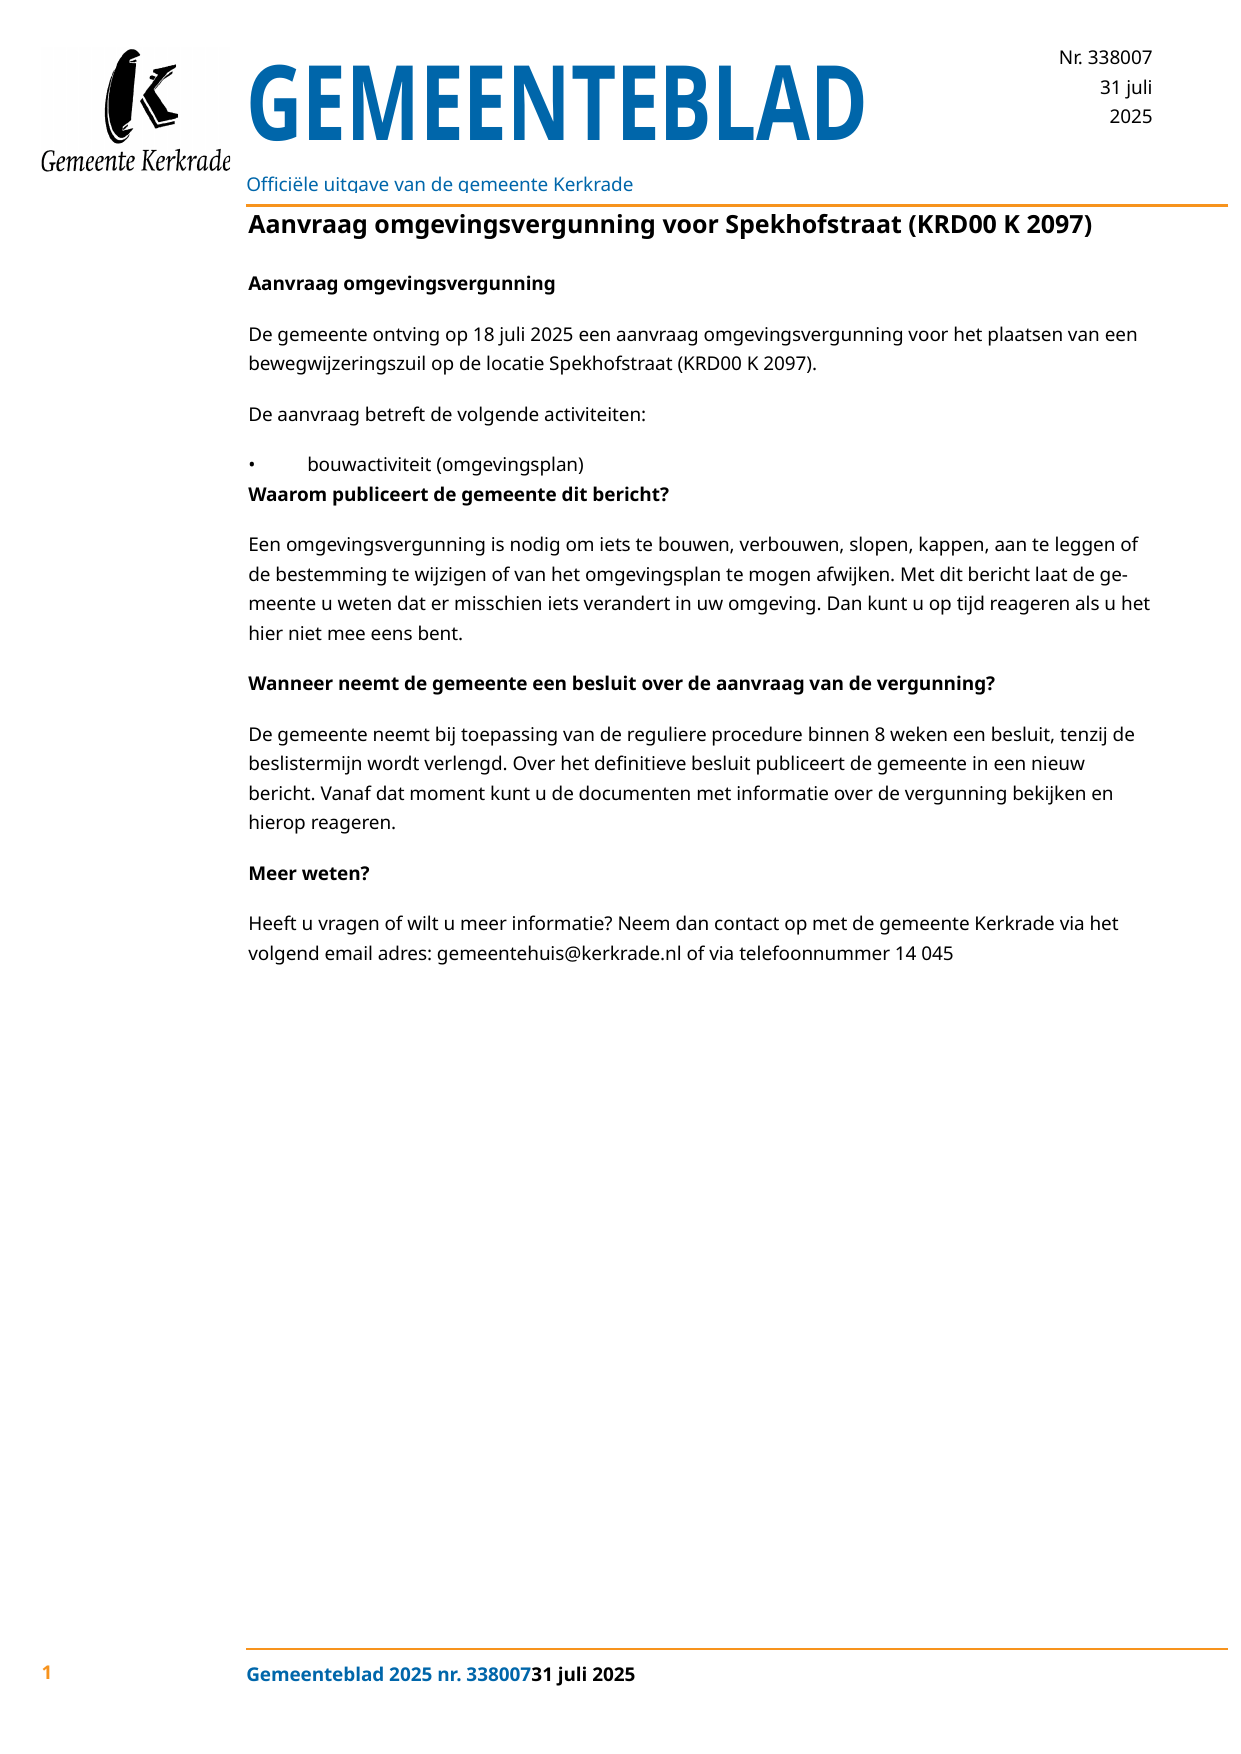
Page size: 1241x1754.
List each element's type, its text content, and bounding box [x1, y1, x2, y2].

text Meer weten? [248, 860, 1152, 886]
list bouwactiviteit (omgevingsplan) [248, 451, 1152, 477]
picture [41, 47, 231, 172]
text Aanvraag omgevingsvergunning [248, 270, 1152, 296]
text Heeft u vragen of wilt u meer informatie? Neem dan contact op met de gemeente Kerkrade via het volgend email adres: gemeentehuis@kerkrade.nl of via telefoonnummer 14 045 [248, 910, 1152, 966]
text Waarom publiceert de gemeente dit bericht? [248, 481, 1152, 506]
text Wanneer neemt de gemeente een besluit over de aanvraag van de vergunning? [248, 670, 1152, 696]
text De aanvraag betreft de volgende activiteiten: [248, 401, 1152, 426]
text Aanvraag omgevingsvergunning voor Spekhofstraat (KRD00 K 2097) [248, 207, 1152, 241]
text De gemeente neemt bij toepassing van de reguliere procedure binnen 8 weken een besluit, tenzij de beslistermijn wordt verlengd. Over het definitieve besluit publiceert de gemeente in een nieuw bericht. Vanaf dat moment kunt u de documenten met informatie over de vergunning bekijken en hierop reageren. [248, 721, 1152, 835]
text De gemeente ontving op 18 juli 2025 een aanvraag omgevingsvergunning voor het plaatsen van een bewegwijzeringszuil op de locatie Spekhofstraat (KRD00 K 2097). [248, 321, 1152, 376]
text Een omgevingsvergunning is nodig om iets te bouwen, verbouwen, slopen, kappen, aan te leggen of de bestemming te wijzigen of van het omgevingsplan te mogen afwijken. Met dit bericht laat de ge- meente u weten dat er misschien iets verandert in uw omgeving. Dan kunt u op tijd reageren als u het hier niet mee eens bent. [248, 531, 1152, 646]
